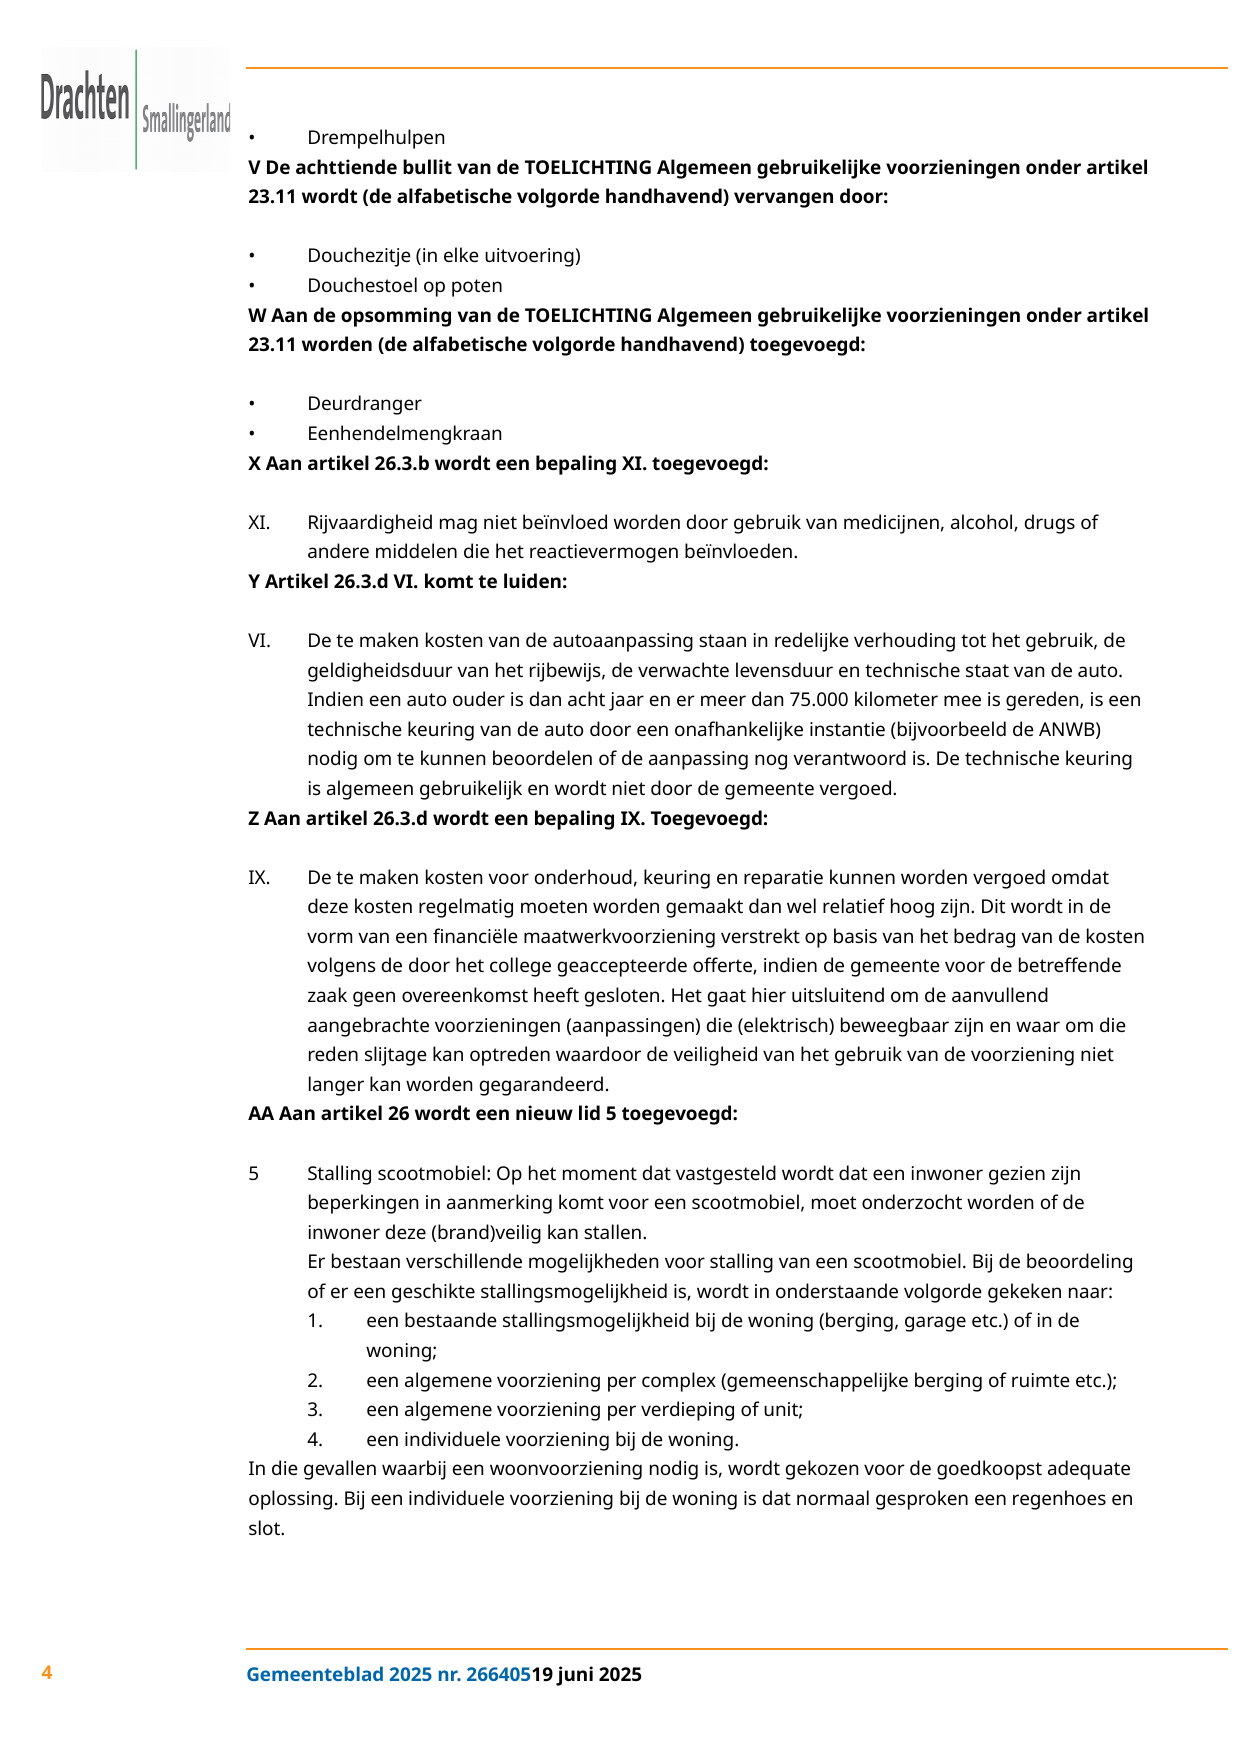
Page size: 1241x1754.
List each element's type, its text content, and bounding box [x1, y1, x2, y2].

text AA Aan artikel 26 wordt een nieuw lid 5 toegevoegd: [248, 1101, 1152, 1126]
list De te maken kosten voor onderhoud, keuring en reparatie kunnen worden vergoed omdat deze kosten regelmatig moeten worden gemaakt dan wel relatief hoog zijn. Dit wordt in de vorm van een financiële maatwerkvoorziening verstrekt op basis van het bedrag van de kosten volgens de door het college geaccepteerde offerte, indien de gemeente voor de betreffende zaak geen overeenkomst heeft gesloten. Het gaat hier uitsluitend om de aanvullend aangebrachte voorzieningen (aanpassingen) die (elektrisch) beweegbaar zijn en waar om die reden slijtage kan optreden waardoor de veiligheid van het gebruik van de voorziening niet langer kan worden gegarandeerd. [248, 864, 1152, 1097]
list Deurdranger [248, 391, 1152, 416]
list Eenhendelmengkraan [248, 420, 1152, 446]
list Stalling scootmobiel: Op het moment dat vastgesteld wordt dat een inwoner gezien zijn beperkingen in aanmerking komt voor een scootmobiel, moet onderzocht worden of de inwoner deze (brand)veilig kan stallen. [248, 1160, 1152, 1245]
list Er bestaan verschillende mogelijkheden voor stalling van een scootmobiel. Bij de beoordeling of er een geschikte stallingsmogelijkheid is, wordt in onderstaande volgorde gekeken naar: [248, 1248, 1152, 1304]
text Y Artikel 26.3.d VI. komt te luiden: [248, 568, 1152, 594]
picture [41, 47, 231, 172]
list Douchestoel op poten [248, 272, 1152, 298]
list Drempelhulpen [248, 124, 1152, 150]
list Douchezitje (in elke uitvoering) [248, 243, 1152, 268]
text In die gevallen waarbij een woonvoorziening nodig is, wordt gekozen voor de goedkoopst adequate oplossing. Bij een individuele voorziening bij de woning is dat normaal gesproken een regenhoes en slot. [248, 1456, 1152, 1541]
list een algemene voorziening per verdieping of unit; [307, 1396, 1152, 1422]
list Rijvaardigheid mag niet beïnvloed worden door gebruik van medicijnen, alcohol, drugs of andere middelen die het reactievermogen beïnvloeden. [248, 509, 1152, 564]
list een bestaande stallingsmogelijkheid bij de woning (berging, garage etc.) of in de woning; [307, 1308, 1152, 1363]
list een individuele voorziening bij de woning. [307, 1426, 1152, 1452]
text V De achttiende bullit van de TOELICHTING Algemeen gebruikelijke voorzieningen onder artikel 23.11 wordt (de alfabetische volgorde handhavend) vervangen door: [248, 154, 1152, 209]
text X Aan artikel 26.3.b wordt een bepaling XI. toegevoegd: [248, 450, 1152, 476]
list een algemene voorziening per complex (gemeenschappelijke berging of ruimte etc.); [307, 1367, 1152, 1393]
text W Aan de opsomming van de TOELICHTING Algemeen gebruikelijke voorzieningen onder artikel 23.11 worden (de alfabetische volgorde handhavend) toegevoegd: [248, 302, 1152, 357]
list De te maken kosten van de autoaanpassing staan in redelijke verhouding tot het gebruik, de geldigheidsduur van het rijbewijs, de verwachte levensduur en technische staat van de auto. Indien een auto ouder is dan acht jaar en er meer dan 75.000 kilometer mee is gereden, is een technische keuring van de auto door een onafhankelijke instantie (bijvoorbeeld de ANWB) nodig om te kunnen beoordelen of de aanpassing nog verantwoord is. De technische keuring is algemeen gebruikelijk en wordt niet door de gemeente vergoed. [248, 627, 1152, 801]
text Z Aan artikel 26.3.d wordt een bepaling IX. Toegevoegd: [248, 805, 1152, 831]
